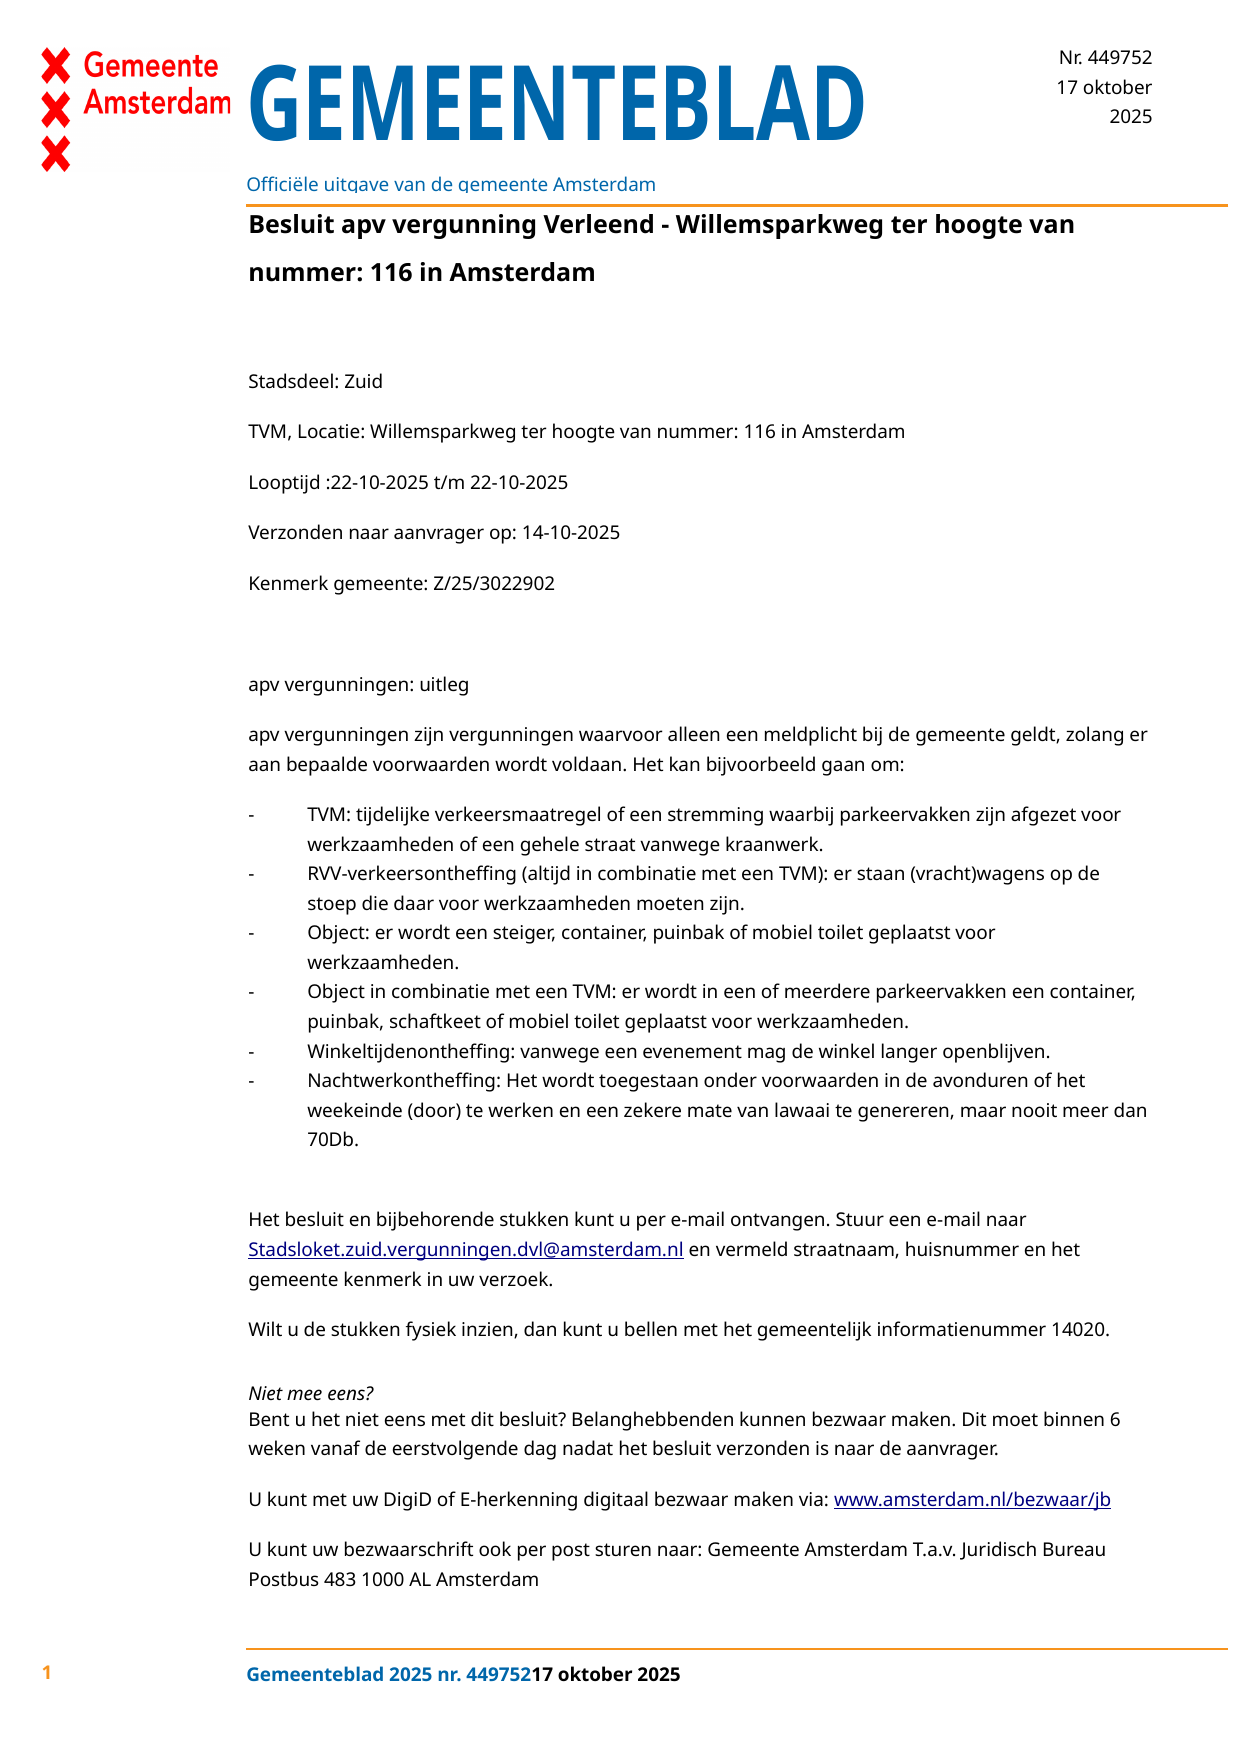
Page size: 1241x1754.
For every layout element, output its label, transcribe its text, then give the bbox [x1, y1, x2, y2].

list Nachtwerkontheffing: Het wordt toegestaan onder voorwaarden in de avonduren of het weekeinde (door) te werken en een zekere mate van lawaai te genereren, maar nooit meer dan 70Db. [248, 1067, 1152, 1152]
text Besluit apv vergunning Verleend - Willemsparkweg ter hoogte van nummer: 116 in Amsterdam [248, 207, 1152, 288]
list Object in combinatie met een TVM: er wordt in een of meerdere parkeervakken een container, puinbak, schaftkeet of mobiel toilet geplaatst voor werkzaamheden. [248, 979, 1152, 1034]
text Wilt u de stukken fysiek inzien, dan kunt u bellen met het gemeentelijk informatienummer 14020. [248, 1316, 1152, 1342]
list TVM: tijdelijke verkeersmaatregel of een stremming waarbij parkeervakken zijn afgezet voor werkzaamheden of een gehele straat vanwege kraanwerk. [248, 801, 1152, 857]
text TVM, Locatie: Willemsparkweg ter hoogte van nummer: 116 in Amsterdam [248, 419, 1152, 444]
text U kunt uw bezwaarschrift ook per post sturen naar: Gemeente Amsterdam T.a.v. Juridisch Bureau Postbus 483 1000 AL Amsterdam [248, 1536, 1152, 1592]
text Niet mee eens? [248, 1380, 1152, 1406]
text Looptijd :22-10-2025 t/m 22-10-2025 [248, 469, 1152, 495]
list Object: er wordt een steiger, container, puinbak of mobiel toilet geplaatst voor werkzaamheden. [248, 919, 1152, 975]
text U kunt met uw DigiD of E-herkenning digitaal bezwaar maken via: www.amsterdam.nl/bezwaar/jb [248, 1486, 1152, 1512]
list RVV-verkeersontheffing (altijd in combinatie met een TVM): er staan (vracht)wagens op de stoep die daar voor werkzaamheden moeten zijn. [248, 860, 1152, 916]
picture [41, 47, 231, 172]
text Stadsdeel: Zuid [248, 368, 1152, 394]
text Verzonden naar aanvrager op: 14-10-2025 [248, 519, 1152, 545]
text apv vergunningen: uitleg [248, 671, 1152, 697]
text Bent u het niet eens met dit besluit? Belanghebbenden kunnen bezwaar maken. Dit moet binnen 6 weken vanaf de eerstvolgende dag nadat het besluit verzonden is naar de aanvrager. [248, 1406, 1152, 1461]
text apv vergunningen zijn vergunningen waarvoor alleen een meldplicht bij de gemeente geldt, zolang er aan bepaalde voorwaarden wordt voldaan. Het kan bijvoorbeeld gaan om: [248, 721, 1152, 777]
text Het besluit en bijbehorende stukken kunt u per e-mail ontvangen. Stuur een e-mail naar Stadsloket.zuid.vergunningen.dvl@amsterdam.nl en vermeld straatnaam, huisnummer en het gemeente kenmerk in uw verzoek. [248, 1207, 1152, 1292]
text Kenmerk gemeente: Z/25/3022902 [248, 570, 1152, 596]
list Winkeltijdenontheffing: vanwege een evenement mag de winkel langer openblijven. [248, 1038, 1152, 1064]
